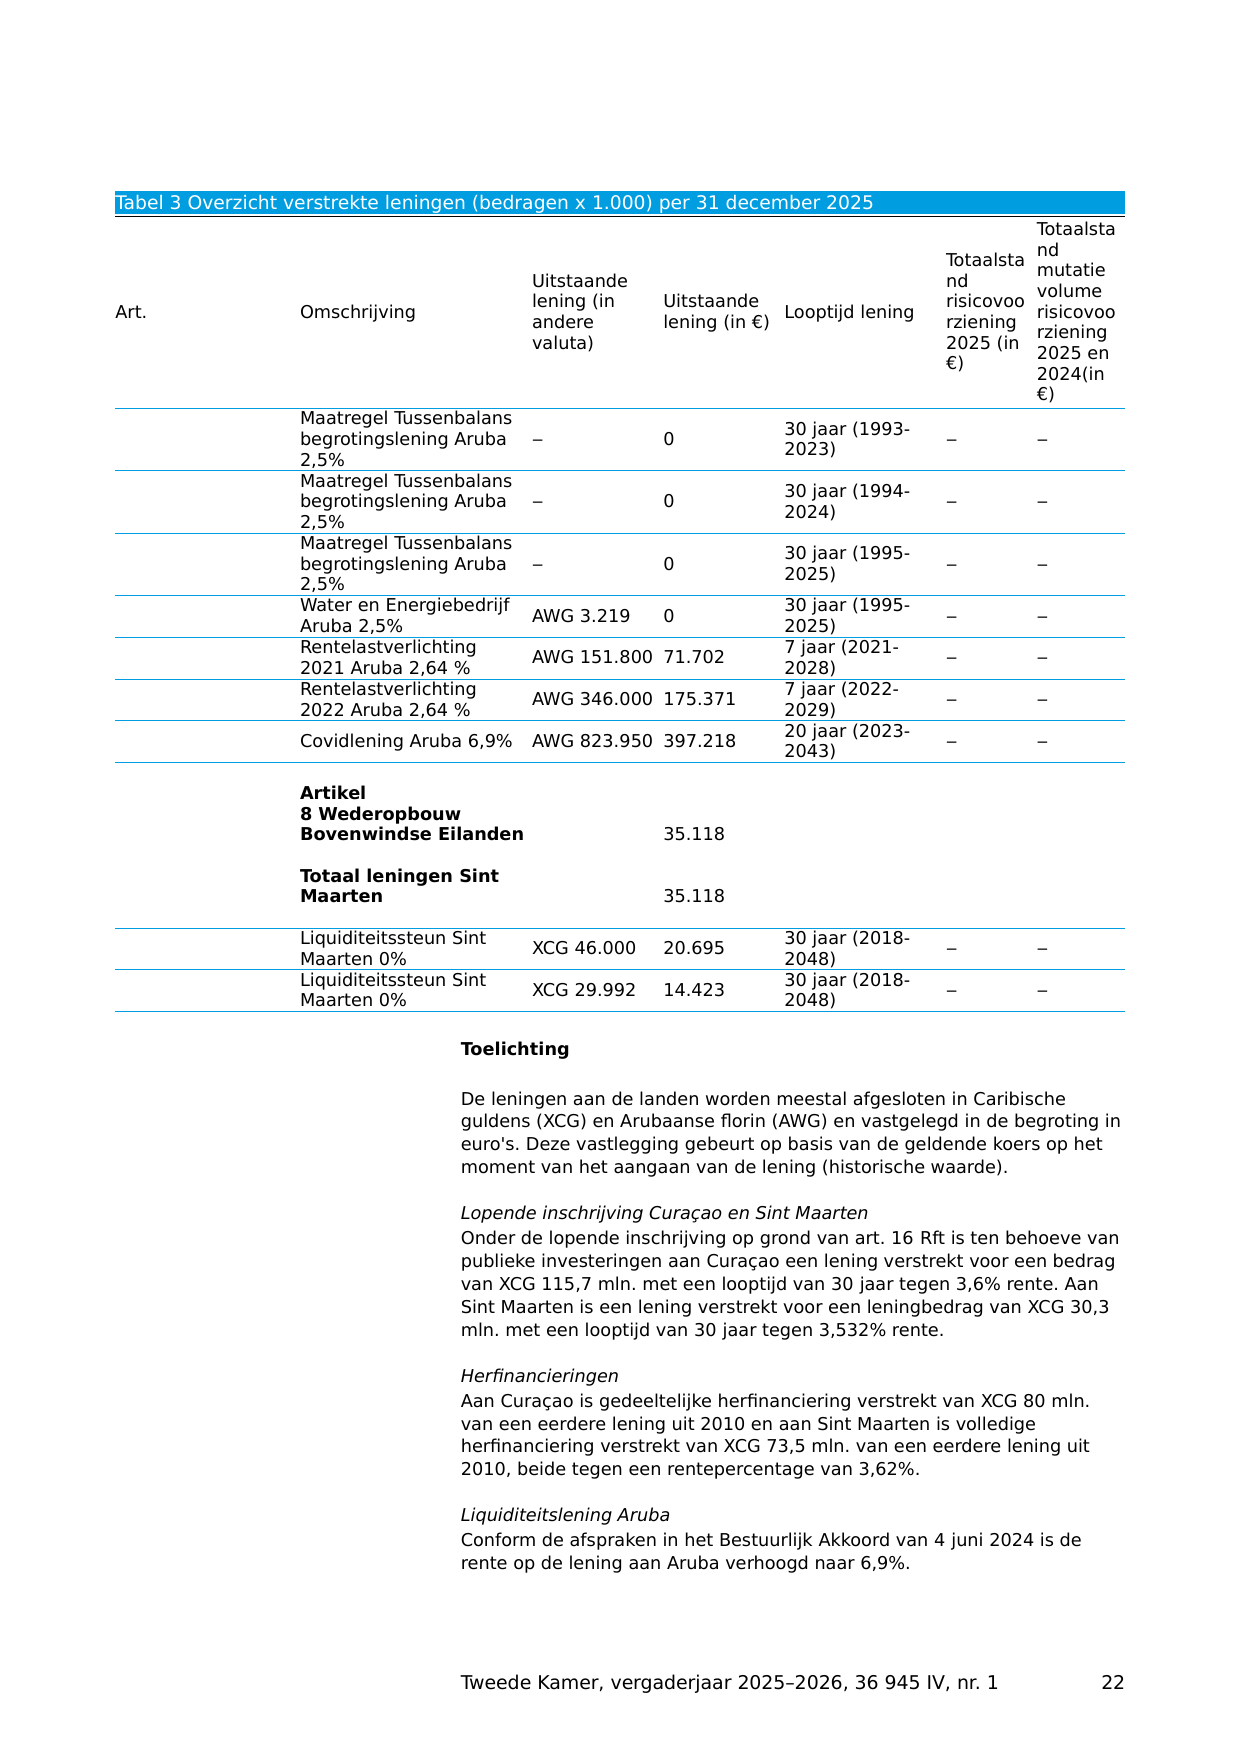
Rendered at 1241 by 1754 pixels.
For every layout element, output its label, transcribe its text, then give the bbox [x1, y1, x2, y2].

table_cell [529, 783, 660, 845]
table_cell ‒ [1034, 721, 1125, 762]
table_cell Liquiditeitssteun Sint Maarten 0% [297, 929, 529, 969]
table_cell [660, 845, 781, 866]
table_cell [1034, 845, 1125, 866]
table_cell XCG 46.000 [529, 929, 660, 969]
table_cell ‒ [943, 929, 1034, 969]
table_cell AWG 3.219 [529, 596, 660, 637]
table_cell Maatregel Tussenbalans begrotingslening Aruba 2,5% [297, 409, 529, 470]
table_cell 0 [660, 409, 781, 470]
table_cell ‒ [1034, 409, 1125, 470]
table_cell ‒ [1034, 534, 1125, 595]
table_cell [943, 783, 1034, 845]
table_cell [115, 596, 297, 637]
table_cell Art. [115, 217, 297, 408]
table_cell Totaalstand mutatie volume risicovoorziening 2025 en 2024(in €) [1034, 217, 1125, 408]
table_cell Rentelastverlichting 2022 Aruba 2,64 % [297, 680, 529, 720]
text Herfinancieringen [461, 1364, 1125, 1387]
table_cell ‒ [529, 471, 660, 532]
table_cell [1034, 763, 1125, 783]
table_cell Maatregel Tussenbalans begrotingslening Aruba 2,5% [297, 471, 529, 532]
table_cell 71.702 [660, 638, 781, 678]
table_cell Uitstaande lening (in andere valuta) [529, 217, 660, 408]
table_cell [115, 783, 297, 845]
text Conform de afspraken in het Bestuurlijk Akkoord van 4 juni 2024 is de rente op de lening aan Aruba verhoogd naar 6,9%. [461, 1528, 1125, 1574]
table_cell 0 [660, 596, 781, 637]
table_cell Covidlening Aruba 6,9% [297, 721, 529, 762]
table_cell 7 jaar (2021-2028) [781, 638, 943, 678]
table_cell Looptijd lening [781, 217, 943, 408]
table_cell ‒ [943, 680, 1034, 720]
table_cell [943, 763, 1034, 783]
table_cell 30 jaar (2018-2048) [781, 970, 943, 1011]
table_cell [1034, 866, 1125, 907]
table_cell Rentelastverlichting 2021 Aruba 2,64 % [297, 638, 529, 678]
table_cell ‒ [1034, 929, 1125, 969]
table_cell ‒ [529, 534, 660, 595]
table_cell ‒ [1034, 471, 1125, 532]
table_cell [115, 929, 297, 969]
table_cell 0 [660, 534, 781, 595]
table_cell ‒ [943, 638, 1034, 678]
table_cell ‒ [943, 721, 1034, 762]
table_cell [529, 763, 660, 783]
table_cell [781, 763, 943, 783]
table_cell [115, 409, 297, 470]
table_cell XCG 29.992 [529, 970, 660, 1011]
table_cell [115, 866, 297, 907]
text De leningen aan de landen worden meestal afgesloten in Caribische guldens (XCG) en Arubaanse florin (AWG) en vastgelegd in de begroting in euro's. Deze vastlegging gebeurt op basis van de geldende koers op het moment van het aangaan van de lening (historische waarde). [461, 1087, 1125, 1178]
table_cell 20 jaar (2023-2043) [781, 721, 943, 762]
table_cell [943, 845, 1034, 866]
table_cell [781, 907, 943, 927]
table_cell [115, 534, 297, 595]
table_cell [781, 845, 943, 866]
table_cell ‒ [943, 596, 1034, 637]
table_cell 30 jaar (1993-2023) [781, 409, 943, 470]
table_cell 397.218 [660, 721, 781, 762]
table_cell 35.118 [660, 783, 781, 845]
text Lopende inschrijving Curaçao en Sint Maarten [461, 1201, 1125, 1224]
table_cell 35.118 [660, 866, 781, 907]
table_cell [1034, 907, 1125, 927]
table_cell 30 jaar (1994-2024) [781, 471, 943, 532]
table_cell Uitstaande lening (in €) [660, 217, 781, 408]
table_cell [115, 721, 297, 762]
table_cell [529, 845, 660, 866]
table_cell AWG 151.800 [529, 638, 660, 678]
table_cell ‒ [943, 471, 1034, 532]
table_cell [115, 845, 297, 866]
table_cell ‒ [1034, 596, 1125, 637]
table_cell [660, 763, 781, 783]
table_cell 175.371 [660, 680, 781, 720]
table_cell ‒ [1034, 638, 1125, 678]
table_cell Totaal leningen Sint Maarten [297, 866, 529, 907]
table_cell [297, 907, 529, 927]
table_cell [297, 763, 529, 783]
table_cell 14.423 [660, 970, 781, 1011]
table_cell 30 jaar (2018-2048) [781, 929, 943, 969]
table_cell ‒ [943, 409, 1034, 470]
text Aan Curaçao is gedeeltelijke herfinanciering verstrekt van XCG 80 mln. van een eerdere lening uit 2010 en aan Sint Maarten is volledige herfinanciering verstrekt van XCG 73,5 mln. van een eerdere lening uit 2010, beide tegen een rentepercentage van 3,62%. [461, 1389, 1125, 1480]
table_cell [660, 907, 781, 927]
table_cell [781, 866, 943, 907]
table_cell 0 [660, 471, 781, 532]
table_cell 20.695 [660, 929, 781, 969]
table_cell Totaalstand risicovoorziening 2025 (in €) [943, 217, 1034, 408]
text Onder de lopende inschrijving op grond van art. 16 Rft is ten behoeve van publieke investeringen aan Curaçao een lening verstrekt voor een bedrag van XCG 115,7 mln. met een looptijd van 30 jaar tegen 3,6% rente. Aan Sint Maarten is een lening verstrekt voor een leningbedrag van XCG 30,3 mln. met een looptijd van 30 jaar tegen 3,532% rente. [461, 1226, 1125, 1341]
table_cell Omschrijving [297, 217, 529, 408]
table_cell [781, 783, 943, 845]
table_cell ‒ [943, 534, 1034, 595]
table_cell Liquiditeitssteun Sint Maarten 0% [297, 970, 529, 1011]
table_cell [1034, 783, 1125, 845]
table_cell 30 jaar (1995-2025) [781, 534, 943, 595]
table_cell [943, 866, 1034, 907]
table_cell [115, 680, 297, 720]
table_cell [529, 907, 660, 927]
text Toelichting [461, 1037, 1125, 1059]
table_cell ‒ [943, 970, 1034, 1011]
table_cell [943, 907, 1034, 927]
table_cell 30 jaar (1995-2025) [781, 596, 943, 637]
table_cell [529, 866, 660, 907]
table_cell Artikel 8 Wederopbouw Bovenwindse Eilanden [297, 783, 529, 845]
table_cell ‒ [1034, 970, 1125, 1011]
table_cell 7 jaar (2022-2029) [781, 680, 943, 720]
table_cell AWG 346.000 [529, 680, 660, 720]
table_cell Maatregel Tussenbalans begrotingslening Aruba 2,5% [297, 534, 529, 595]
table_cell ‒ [1034, 680, 1125, 720]
table_cell [115, 763, 297, 783]
table_cell [115, 471, 297, 532]
table_cell [297, 845, 529, 866]
table_cell [115, 970, 297, 1011]
table_cell ‒ [529, 409, 660, 470]
table_cell Water en Energiebedrijf Aruba 2,5% [297, 596, 529, 637]
table_cell AWG 823.950 [529, 721, 660, 762]
text Liquiditeitslening Aruba [461, 1503, 1125, 1526]
table_cell [115, 907, 297, 927]
table_cell [115, 638, 297, 678]
